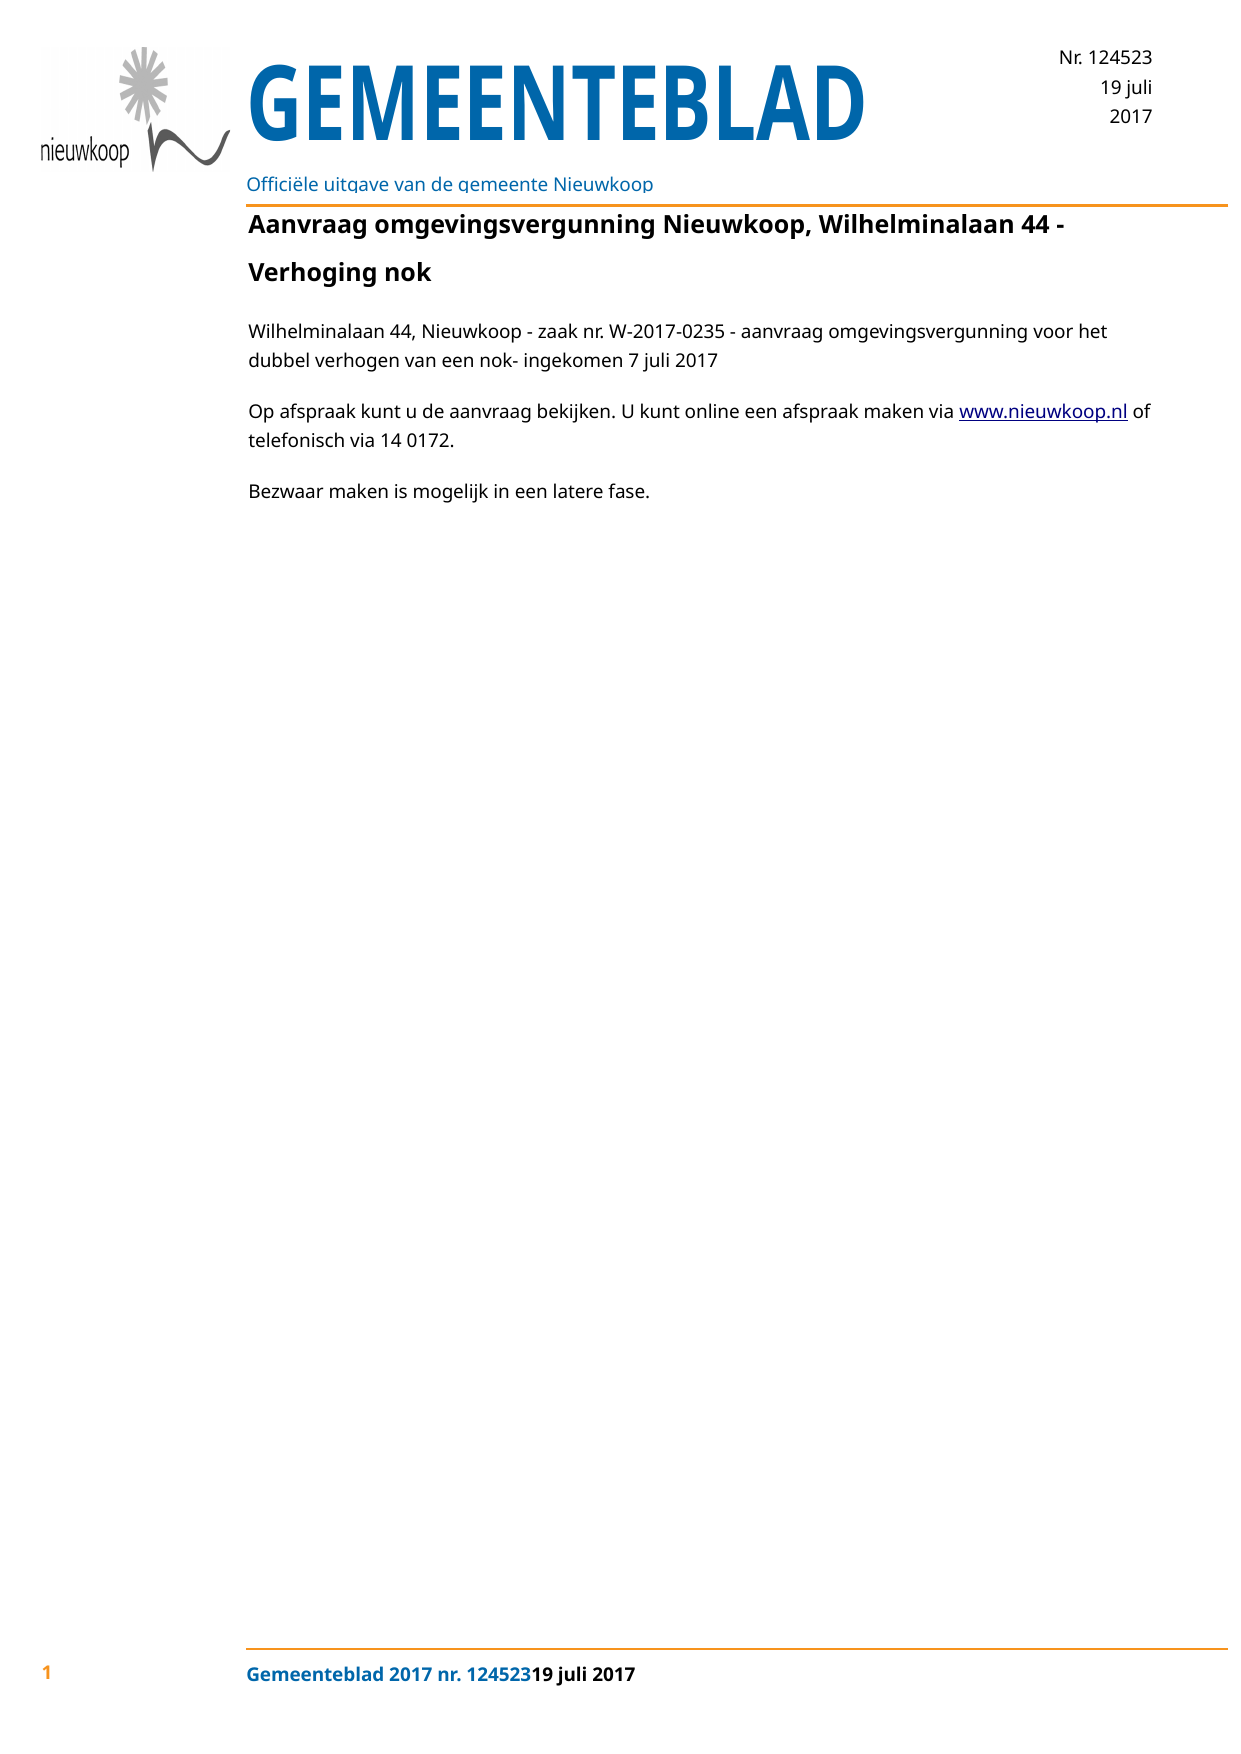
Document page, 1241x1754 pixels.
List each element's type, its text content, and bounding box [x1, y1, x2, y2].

text Bezwaar maken is mogelijk in een latere fase. [248, 478, 1152, 504]
text Aanvraag omgevingsvergunning Nieuwkoop, Wilhelminalaan 44 - Verhoging nok [248, 207, 1152, 288]
text Op afspraak kunt u de aanvraag bekijken. U kunt online een afspraak maken via www.nieuwkoop.nl of telefonisch via 14 0172. [248, 398, 1152, 453]
text Wilhelminalaan 44, Nieuwkoop - zaak nr. W-2017-0235 - aanvraag omgevingsvergunning voor het dubbel verhogen van een nok- ingekomen 7 juli 2017 [248, 318, 1152, 373]
picture [41, 47, 231, 172]
